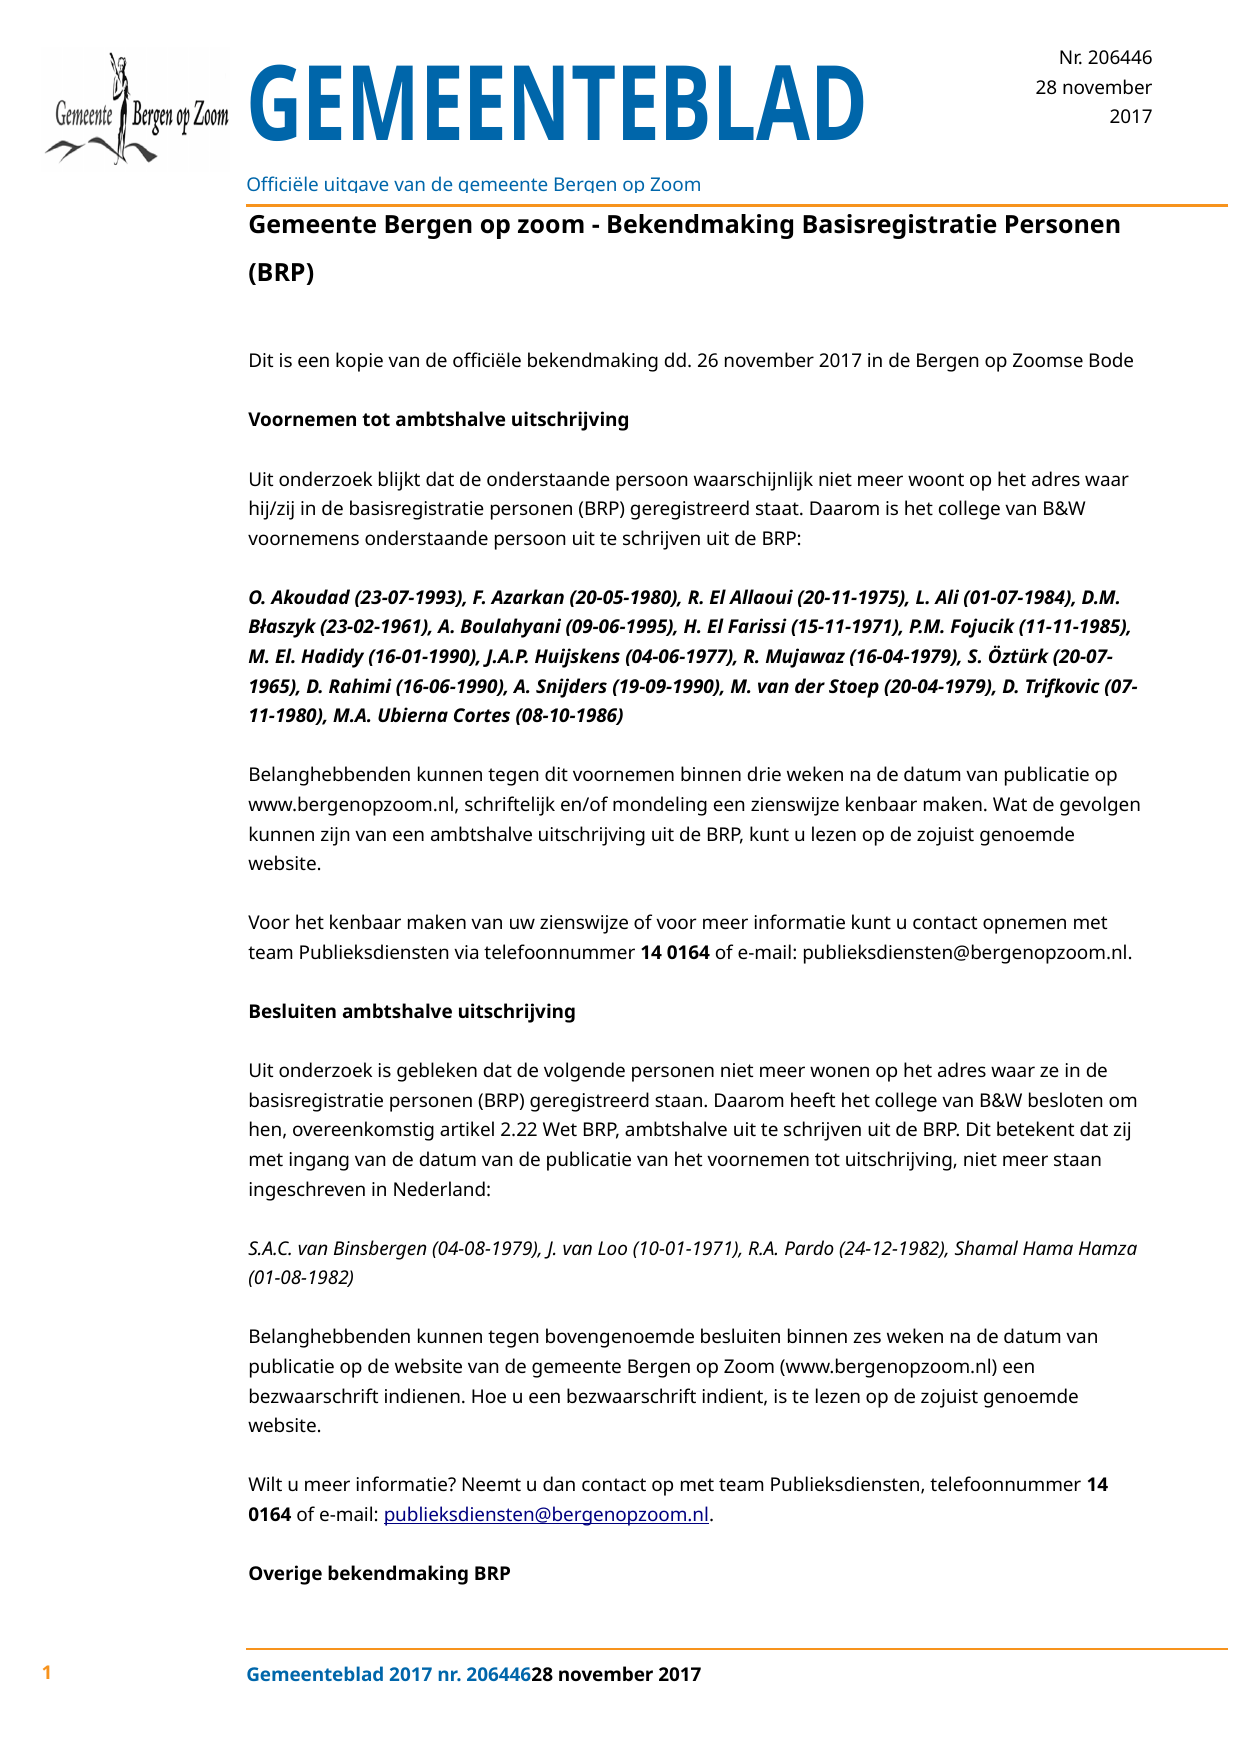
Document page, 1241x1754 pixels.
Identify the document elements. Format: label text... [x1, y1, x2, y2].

text Voor het kenbaar maken van uw zienswijze of voor meer informatie kunt u contact opnemen met team Publieksdiensten via telefoonnummer 14 0164 of e-mail: publieksdiensten@bergenopzoom.nl. [248, 909, 1152, 965]
text Uit onderzoek is gebleken dat de volgende personen niet meer wonen op het adres waar ze in de basisregistratie personen (BRP) geregistreerd staan. Daarom heeft het college van B&W besloten om hen, overeenkomstig artikel 2.22 Wet BRP, ambtshalve uit te schrijven uit de BRP. Dit betekent dat zij met ingang van de datum van de publicatie van het voornemen tot uitschrijving, niet meer staan ingeschreven in Nederland: [248, 1057, 1152, 1202]
picture [41, 47, 231, 172]
text Besluiten ambtshalve uitschrijving [248, 998, 1152, 1024]
text O. Akoudad (23-07-1993), F. Azarkan (20-05-1980), R. El Allaoui (20-11-1975), L. Ali (01-07-1984), D.M. Błaszyk (23-02-1961), A. Boulahyani (09-06-1995), H. El Farissi (15-11-1971), P.M. Fojucik (11-11-1985), M. El. Hadidy (16-01-1990), J.A.P. Huijskens (04-06-1977), R. Mujawaz (16-04-1979), S. Öztürk (20-07-1965), D. Rahimi (16-06-1990), A. Snijders (19-09-1990), M. van der Stoep (20-04-1979), D. Trifkovic (07-11-1980), M.A. Ubierna Cortes (08-10-1986) [248, 584, 1152, 728]
text Belanghebbenden kunnen tegen dit voornemen binnen drie weken na de datum van publicatie op www.bergenopzoom.nl, schriftelijk en/of mondeling een zienswijze kenbaar maken. Wat de gevolgen kunnen zijn van een ambtshalve uitschrijving uit de BRP, kunt u lezen op de zojuist genoemde website. [248, 762, 1152, 876]
text Gemeente Bergen op zoom - Bekendmaking Basisregistratie Personen (BRP) [248, 207, 1152, 288]
text S.A.C. van Binsbergen (04-08-1979), J. van Loo (10-01-1971), R.A. Pardo (24-12-1982), Shamal Hama Hamza (01-08-1982) [248, 1235, 1152, 1290]
text Overige bekendmaking BRP [248, 1560, 1152, 1586]
text Voornemen tot ambtshalve uitschrijving [248, 407, 1152, 432]
text Wilt u meer informatie? Neemt u dan contact op met team Publieksdiensten, telefoonnummer 14 0164 of e-mail: publieksdiensten@bergenopzoom.nl. [248, 1472, 1152, 1527]
text Dit is een kopie van de officiële bekendmaking dd. 26 november 2017 in de Bergen op Zoomse Bode [248, 347, 1152, 373]
text Uit onderzoek blijkt dat de onderstaande persoon waarschijnlijk niet meer woont op het adres waar hij/zij in de basisregistratie personen (BRP) geregistreerd staat. Daarom is het college van B&W voornemens onderstaande persoon uit te schrijven uit de BRP: [248, 466, 1152, 551]
text Belanghebbenden kunnen tegen bovengenoemde besluiten binnen zes weken na de datum van publicatie op de website van de gemeente Bergen op Zoom (www.bergenopzoom.nl) een bezwaarschrift indienen. Hoe u een bezwaarschrift indient, is te lezen op de zojuist genoemde website. [248, 1324, 1152, 1438]
